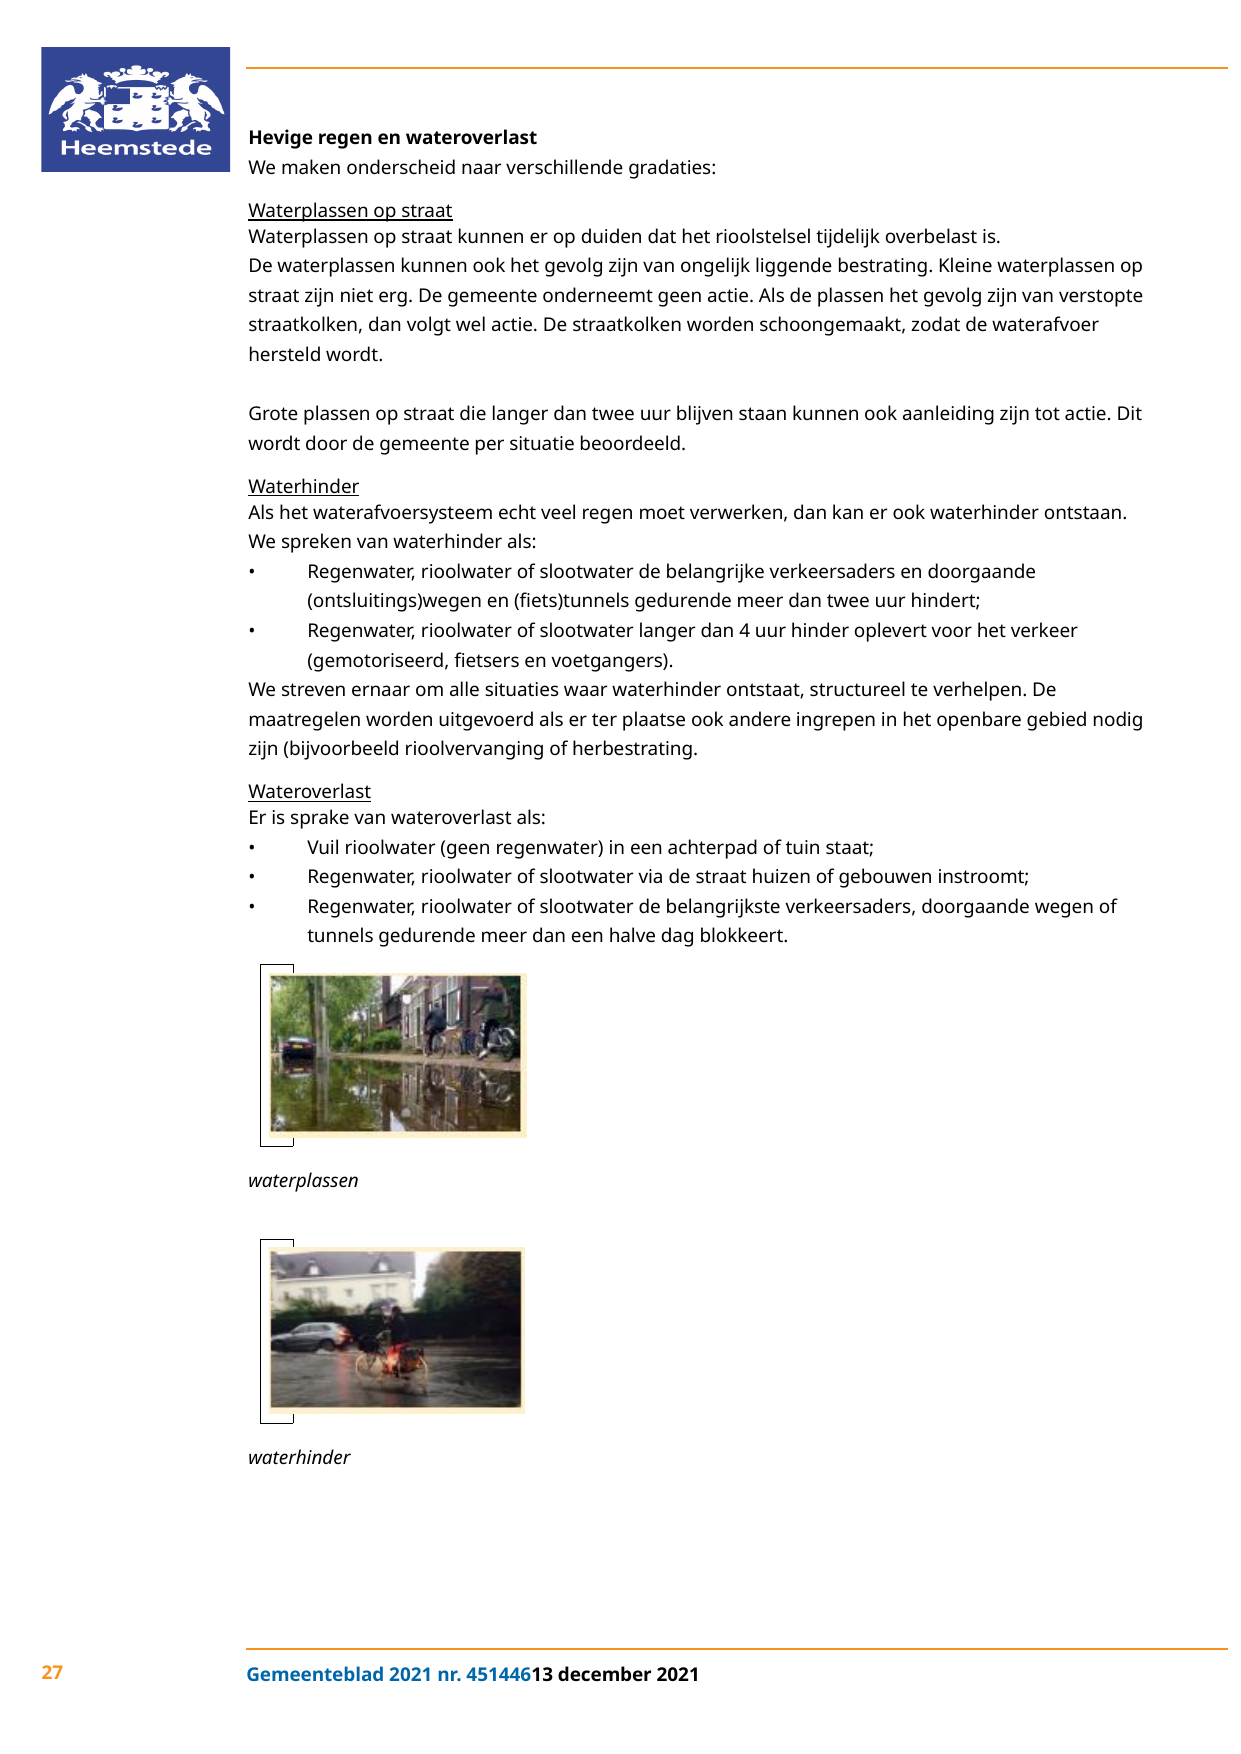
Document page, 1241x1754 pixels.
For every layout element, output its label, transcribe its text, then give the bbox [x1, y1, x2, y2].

picture [268, 973, 527, 1138]
picture [268, 1247, 525, 1414]
picture [41, 47, 231, 172]
table_header Hevige regen en wateroverlast We maken onderscheid naar verschillende gradaties: Waterplassen op straat Waterplassen op straat kunnen er op duiden dat het rioolstelsel tijdelijk overbelast is. De waterplassen kunnen ook het gevolg zijn van ongelijk liggende bestrating. Kleine waterplassen op straat zijn niet erg. De gemeente onderneemt geen actie. Als de plassen het gevolg zijn van verstopte straatkolken, dan volgt wel actie. De straatkolken worden schoongemaakt, zodat de waterafvoer hersteld wordt. Grote plassen op straat die langer dan twee uur blijven staan kunnen ook aanleiding zijn tot actie. Dit wordt door de gemeente per situatie beoordeeld. Waterhinder Als het waterafvoersysteem echt veel regen moet verwerken, dan kan er ook waterhinder ontstaan. We spreken van waterhinder als: Regenwater, rioolwater of slootwater de belangrijke verkeersaders en doorgaande (ontsluitings)wegen en (fiets)tunnels gedurende meer dan twee uur hindert; Regenwater, rioolwater of slootwater langer dan 4 uur hinder oplevert voor het verkeer (gemotoriseerd, fietsers en voetgangers). We streven ernaar om alle situaties waar waterhinder ontstaat, structureel te verhelpen. De maatregelen worden uitgevoerd als er ter plaatse ook andere ingrepen in het openbare gebied nodig zijn (bijvoorbeeld rioolvervanging of herbestrating. Wateroverlast Er is sprake van wateroverlast als: Vuil rioolwater (geen regenwater) in een achterpad of tuin staat; Regenwater, rioolwater of slootwater via de straat huizen of gebouwen instroomt; Regenwater, rioolwater of slootwater de belangrijkste verkeersaders, doorgaande wegen of tunnels gedurende meer dan een halve dag blokkeert. waterplassen [248, 125, 1152, 1413]
table_header waterhinder [248, 1414, 1152, 1499]
